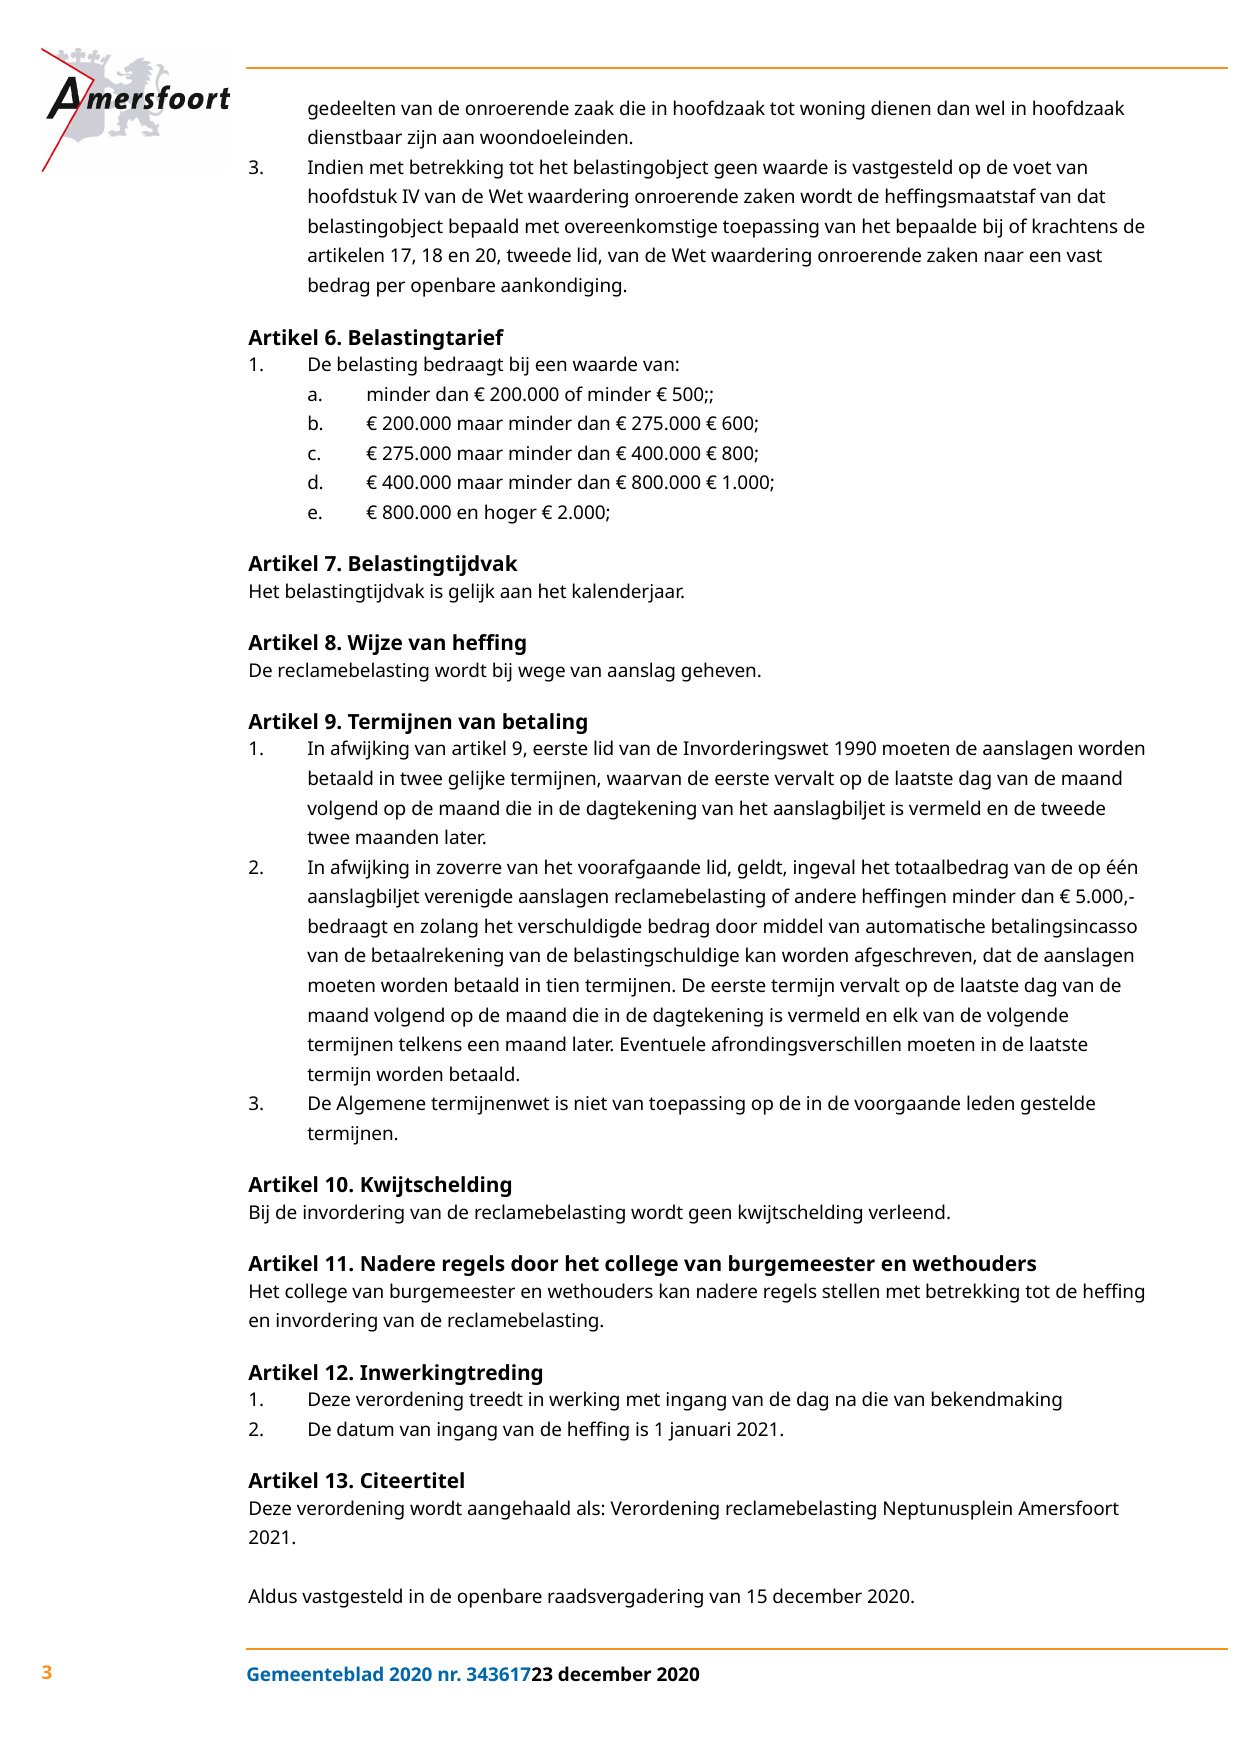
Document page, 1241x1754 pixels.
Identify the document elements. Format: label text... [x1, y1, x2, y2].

text Artikel 13. Citeertitel [248, 1466, 1152, 1495]
text Artikel 12. Inwerkingtreding [248, 1358, 1152, 1386]
list € 200.000 maar minder dan € 275.000 € 600; [307, 410, 1152, 436]
list De belasting bedraagt bij een waarde van: [248, 351, 1152, 377]
text Aldus vastgesteld in de openbare raadsvergadering van 15 december 2020. [248, 1583, 1152, 1609]
list In afwijking van artikel 9, eerste lid van de Invorderingswet 1990 moeten de aanslagen worden betaald in twee gelijke termijnen, waarvan de eerste vervalt op de laatste dag van de maand volgend op de maand die in de dagtekening van het aanslagbiljet is vermeld en de tweede twee maanden later. [248, 736, 1152, 850]
list € 400.000 maar minder dan € 800.000 € 1.000; [307, 469, 1152, 495]
text Deze verordening wordt aangehaald als: Verordening reclamebelasting Neptunusplein Amersfoort 2021. [248, 1495, 1152, 1550]
text Bij de invordering van de reclamebelasting wordt geen kwijtschelding verleend. [248, 1199, 1152, 1225]
list Deze verordening treedt in werking met ingang van de dag na die van bekendmaking [248, 1386, 1152, 1412]
text Artikel 7. Belastingtijdvak [248, 549, 1152, 578]
picture [41, 47, 231, 172]
text Het college van burgemeester en wethouders kan nadere regels stellen met betrekking tot de heffing en invordering van de reclamebelasting. [248, 1278, 1152, 1333]
list gedeelten van de onroerende zaak die in hoofdzaak tot woning dienen dan wel in hoofdzaak dienstbaar zijn aan woondoeleinden. [248, 95, 1152, 150]
list Indien met betrekking tot het belastingobject geen waarde is vastgesteld op de voet van hoofdstuk IV van de Wet waardering onroerende zaken wordt de heffingsmaatstaf van dat belastingobject bepaald met overeenkomstige toepassing van het bepaalde bij of krachtens de artikelen 17, 18 en 20, tweede lid, van de Wet waardering onroerende zaken naar een vast bedrag per openbare aankondiging. [248, 154, 1152, 298]
list De Algemene termijnenwet is niet van toepassing op de in de voorgaande leden gestelde termijnen. [248, 1091, 1152, 1146]
text Artikel 8. Wijze van heffing [248, 628, 1152, 657]
list € 275.000 maar minder dan € 400.000 € 800; [307, 440, 1152, 466]
text Artikel 6. Belastingtarief [248, 323, 1152, 351]
text Artikel 9. Termijnen van betaling [248, 707, 1152, 736]
list De datum van ingang van de heffing is 1 januari 2021. [248, 1416, 1152, 1442]
text Artikel 10. Kwijtschelding [248, 1171, 1152, 1199]
text Het belastingtijdvak is gelijk aan het kalenderjaar. [248, 578, 1152, 604]
text Artikel 11. Nadere regels door het college van burgemeester en wethouders [248, 1249, 1152, 1278]
list minder dan € 200.000 of minder € 500;; [307, 381, 1152, 406]
text De reclamebelasting wordt bij wege van aanslag geheven. [248, 657, 1152, 682]
list € 800.000 en hoger € 2.000; [307, 499, 1152, 525]
list In afwijking in zoverre van het voorafgaande lid, geldt, ingeval het totaalbedrag van de op één aanslagbiljet verenigde aanslagen reclamebelasting of andere heffingen minder dan € 5.000,- bedraagt en zolang het verschuldigde bedrag door middel van automatische betalingsincasso van de betaalrekening van de belastingschuldige kan worden afgeschreven, dat de aanslagen moeten worden betaald in tien termijnen. De eerste termijn vervalt op de laatste dag van de maand volgend op de maand die in de dagtekening is vermeld en elk van de volgende termijnen telkens een maand later. Eventuele afrondingsverschillen moeten in de laatste termijn worden betaald. [248, 854, 1152, 1087]
